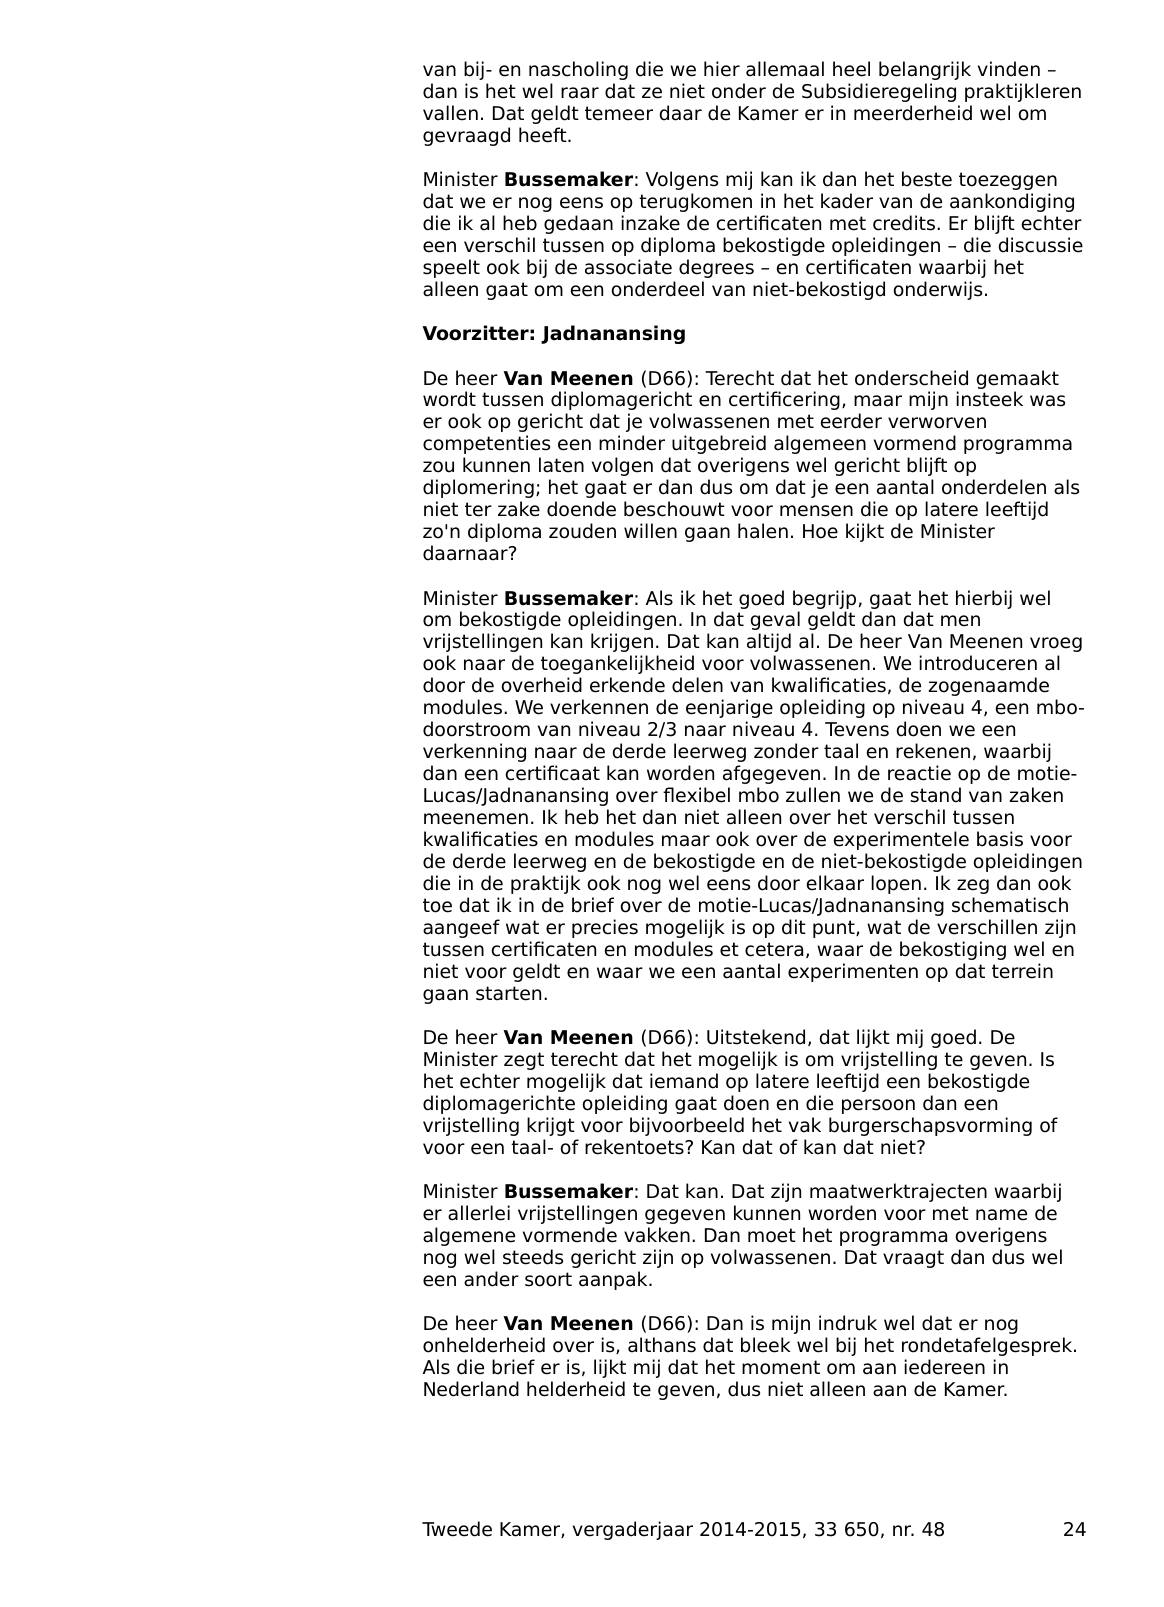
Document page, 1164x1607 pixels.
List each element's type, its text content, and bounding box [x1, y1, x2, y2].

text De heer Van Meenen (D66): Uitstekend, dat lijkt mij goed. De Minister zegt terecht dat het mogelijk is om vrijstelling te geven. Is het echter mogelijk dat iemand op latere leeftijd een bekostigde diplomagerichte opleiding gaat doen en die persoon dan een vrijstelling krijgt voor bijvoorbeeld het vak burgerschapsvorming of voor een taal- of rekentoets? Kan dat of kan dat niet? [422, 1027, 1087, 1159]
text De heer Van Meenen (D66): Dan is mijn indruk wel dat er nog onhelderheid over is, althans dat bleek wel bij het rondetafelgesprek. Als die brief er is, lijkt mij dat het moment om aan iedereen in Nederland helderheid te geven, dus niet alleen aan de Kamer. [422, 1313, 1087, 1401]
text Minister Bussemaker: Als ik het goed begrijp, gaat het hierbij wel om bekostigde opleidingen. In dat geval geldt dan dat men vrijstellingen kan krijgen. Dat kan altijd al. De heer Van Meenen vroeg ook naar de toegankelijkheid voor volwassenen. We introduceren al door de overheid erkende delen van kwalificaties, de zogenaamde modules. We verkennen de eenjarige opleiding op niveau 4, een mbo-doorstroom van niveau 2/3 naar niveau 4. Tevens doen we een verkenning naar de derde leerweg zonder taal en rekenen, waarbij dan een certificaat kan worden afgegeven. In de reactie op de motie-Lucas/Jadnanansing over flexibel mbo zullen we de stand van zaken meenemen. Ik heb het dan niet alleen over het verschil tussen kwalificaties en modules maar ook over de experimentele basis voor de derde leerweg en de bekostigde en de niet-bekostigde opleidingen die in de praktijk ook nog wel eens door elkaar lopen. Ik zeg dan ook toe dat ik in de brief over de motie-Lucas/Jadnanansing schematisch aangeef wat er precies mogelijk is op dit punt, wat de verschillen zijn tussen certificaten en modules et cetera, waar de bekostiging wel en niet voor geldt en waar we een aantal experimenten op dat terrein gaan starten. [422, 587, 1087, 1005]
text Minister Bussemaker: Volgens mij kan ik dan het beste toezeggen dat we er nog eens op terugkomen in het kader van de aankondiging die ik al heb gedaan inzake de certificaten met credits. Er blijft echter een verschil tussen op diploma bekostigde opleidingen – die discussie speelt ook bij de associate degrees – en certificaten waarbij het alleen gaat om een onderdeel van niet-bekostigd onderwijs. [422, 169, 1087, 301]
subtitle Voorzitter: Jadnanansing [422, 323, 1087, 345]
text De heer Van Meenen (D66): Terecht dat het onderscheid gemaakt wordt tussen diplomagericht en certificering, maar mijn insteek was er ook op gericht dat je volwassenen met eerder verworven competenties een minder uitgebreid algemeen vormend programma zou kunnen laten volgen dat overigens wel gericht blijft op diplomering; het gaat er dan dus om dat je een aantal onderdelen als niet ter zake doende beschouwt voor mensen die op latere leeftijd zo'n diploma zouden willen gaan halen. Hoe kijkt de Minister daarnaar? [422, 367, 1087, 565]
text van bij- en nascholing die we hier allemaal heel belangrijk vinden – dan is het wel raar dat ze niet onder de Subsidieregeling praktijkleren vallen. Dat geldt temeer daar de Kamer er in meerderheid wel om gevraagd heeft. [422, 59, 1087, 147]
text Minister Bussemaker: Dat kan. Dat zijn maatwerktrajecten waarbij er allerlei vrijstellingen gegeven kunnen worden voor met name de algemene vormende vakken. Dan moet het programma overigens nog wel steeds gericht zijn op volwassenen. Dat vraagt dan dus wel een ander soort aanpak. [422, 1181, 1087, 1291]
